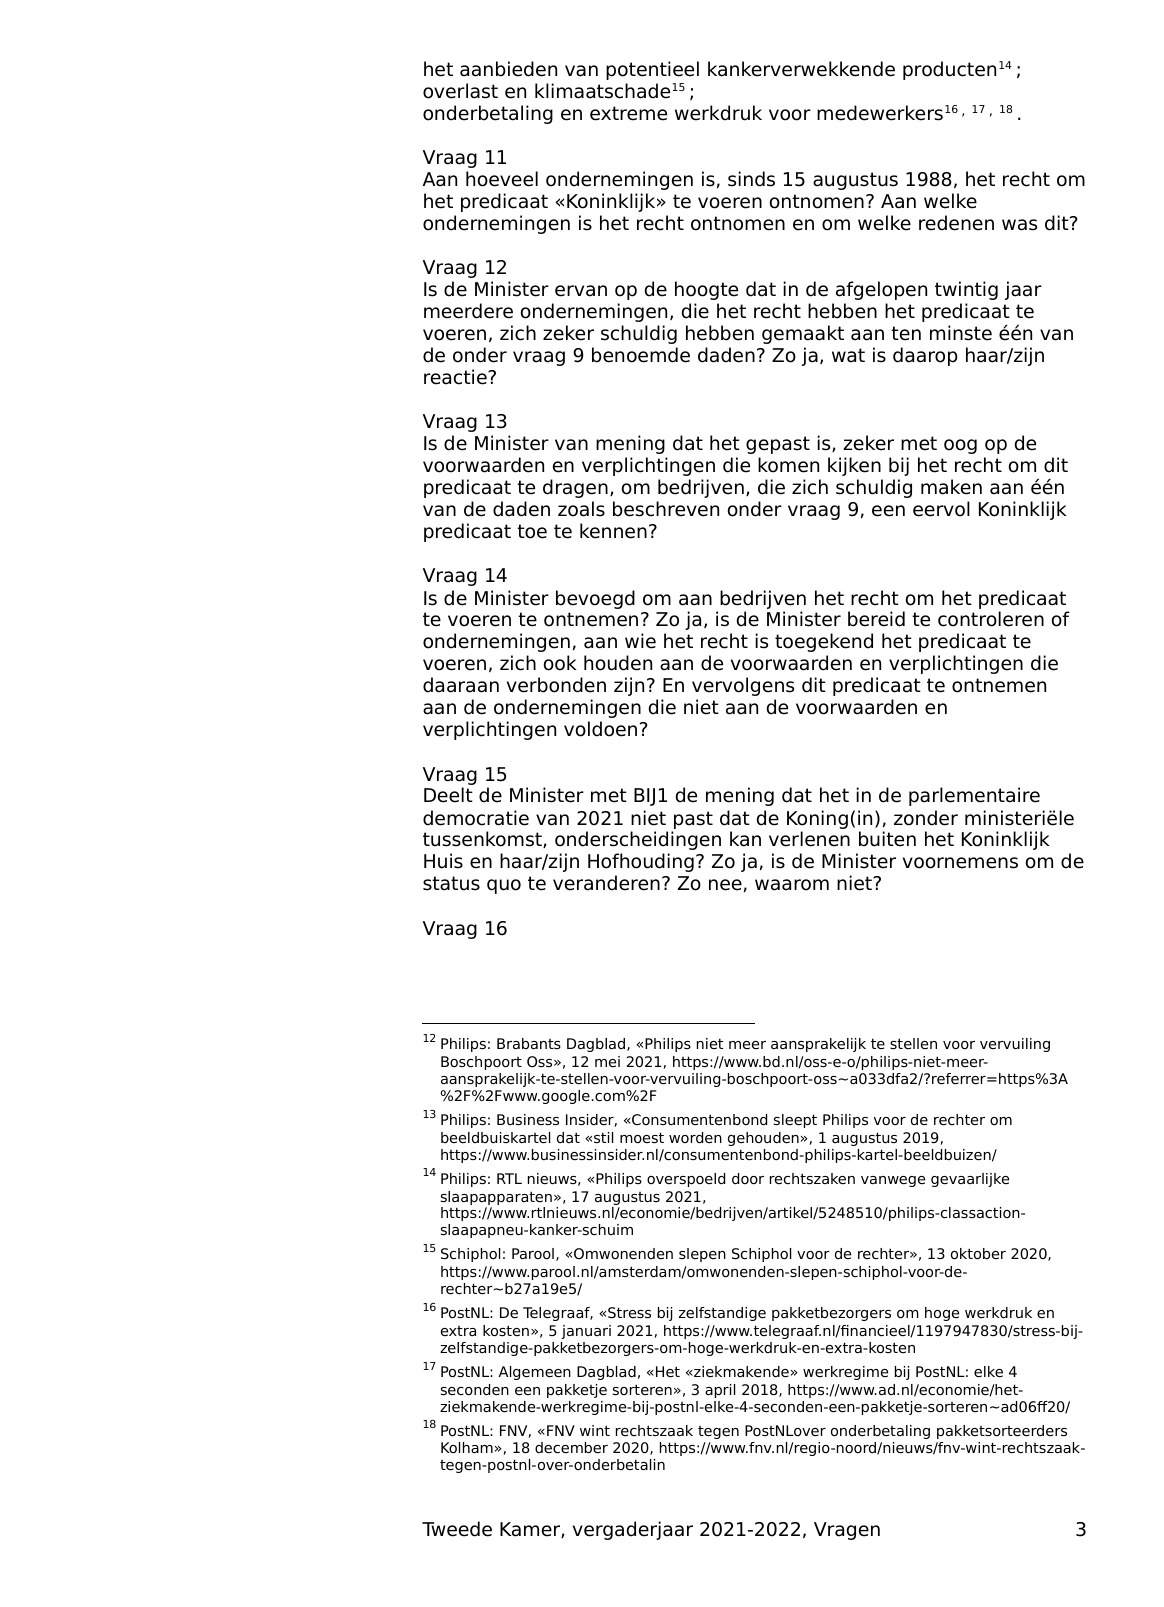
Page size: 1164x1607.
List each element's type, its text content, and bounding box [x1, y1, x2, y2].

text Vraag 16 [422, 917, 1087, 939]
text Vraag 12 [422, 257, 1087, 279]
text Philips: Brabants Dagblad, «Philips niet meer aansprakelijk te stellen voor vervuiling Boschpoort Oss», 12 mei 2021, https://www.bd.nl/oss-e-o/philips-niet-meer-aansprakelijk-te-stellen-voor-vervuiling-boschpoort-oss~a033dfa2/?referrer=https%3A%2F%2Fwww.google.com%2F [422, 1032, 1087, 1105]
text Deelt de Minister met BIJ1 de mening dat het in de parlementaire democratie van 2021 niet past dat de Koning(in), zonder ministeriële tussenkomst, onderscheidingen kan verlenen buiten het Koninklijk Huis en haar/zijn Hofhouding? Zo ja, is de Minister voornemens om de status quo te veranderen? Zo nee, waarom niet? [422, 785, 1087, 895]
text Vraag 15 [422, 763, 1087, 785]
text Is de Minister ervan op de hoogte dat in de afgelopen twintig jaar meerdere ondernemingen, die het recht hebben het predicaat te voeren, zich zeker schuldig hebben gemaakt aan ten minste één van de onder vraag 9 benoemde daden? Zo ja, wat is daarop haar/zijn reactie? [422, 279, 1087, 389]
text Is de Minister bevoegd om aan bedrijven het recht om het predicaat te voeren te ontnemen? Zo ja, is de Minister bereid te controleren of ondernemingen, aan wie het recht is toegekend het predicaat te voeren, zich ook houden aan de voorwaarden en verplichtingen die daaraan verbonden zijn? En vervolgens dit predicaat te ontnemen aan de ondernemingen die niet aan de voorwaarden en verplichtingen voldoen? [422, 587, 1087, 741]
text het aanbieden van potentieel kankerverwekkende producten; [422, 59, 1087, 81]
text Philips: Business Insider, «Consumentenbond sleept Philips voor de rechter om beeldbuiskartel dat «stil moest worden gehouden», 1 augustus 2019, https://www.businessinsider.nl/consumentenbond-philips-kartel-beeldbuizen/ [422, 1108, 1087, 1164]
text Aan hoeveel ondernemingen is, sinds 15 augustus 1988, het recht om het predicaat «Koninklijk» te voeren ontnomen? Aan welke ondernemingen is het recht ontnomen en om welke redenen was dit? [422, 169, 1087, 235]
text Philips: RTL nieuws, «Philips overspoeld door rechtszaken vanwege gevaarlijke slaapapparaten», 17 augustus 2021, https://www.rtlnieuws.nl/economie/bedrijven/artikel/5248510/philips-classaction-slaapapneu-kanker-schuim [422, 1167, 1087, 1239]
text PostNL: De Telegraaf, «Stress bij zelfstandige pakketbezorgers om hoge werkdruk en extra kosten», 5 januari 2021, https://www.telegraaf.nl/financieel/1197947830/stress-bij-zelfstandige-pakketbezorgers-om-hoge-werkdruk-en-extra-kosten [422, 1301, 1087, 1357]
text onderbetaling en extreme werkdruk voor medewerkers, , . [422, 103, 1087, 125]
text Vraag 14 [422, 565, 1087, 587]
text Vraag 13 [422, 411, 1087, 433]
text PostNL: FNV, «FNV wint rechtszaak tegen PostNLover onderbetaling pakketsorteerders Kolham», 18 december 2020, https://www.fnv.nl/regio-noord/nieuws/fnv-wint-rechtszaak-tegen-postnl-over-onderbetalin [422, 1418, 1087, 1474]
text Schiphol: Parool, «Omwonenden slepen Schiphol voor de rechter», 13 oktober 2020, https://www.parool.nl/amsterdam/omwonenden-slepen-schiphol-voor-de-rechter~b27a19e5/ [422, 1242, 1087, 1298]
text overlast en klimaatschade; [422, 81, 1087, 103]
text PostNL: Algemeen Dagblad, «Het «ziekmakende» werkregime bij PostNL: elke 4 seconden een pakketje sorteren», 3 april 2018, https://www.ad.nl/economie/het-ziekmakende-werkregime-bij-postnl-elke-4-seconden-een-pakketje-sorteren~ad06ff20/ [422, 1360, 1087, 1416]
text Vraag 11 [422, 147, 1087, 169]
text Is de Minister van mening dat het gepast is, zeker met oog op de voorwaarden en verplichtingen die komen kijken bij het recht om dit predicaat te dragen, om bedrijven, die zich schuldig maken aan één van de daden zoals beschreven onder vraag 9, een eervol Koninklijk predicaat toe te kennen? [422, 433, 1087, 543]
